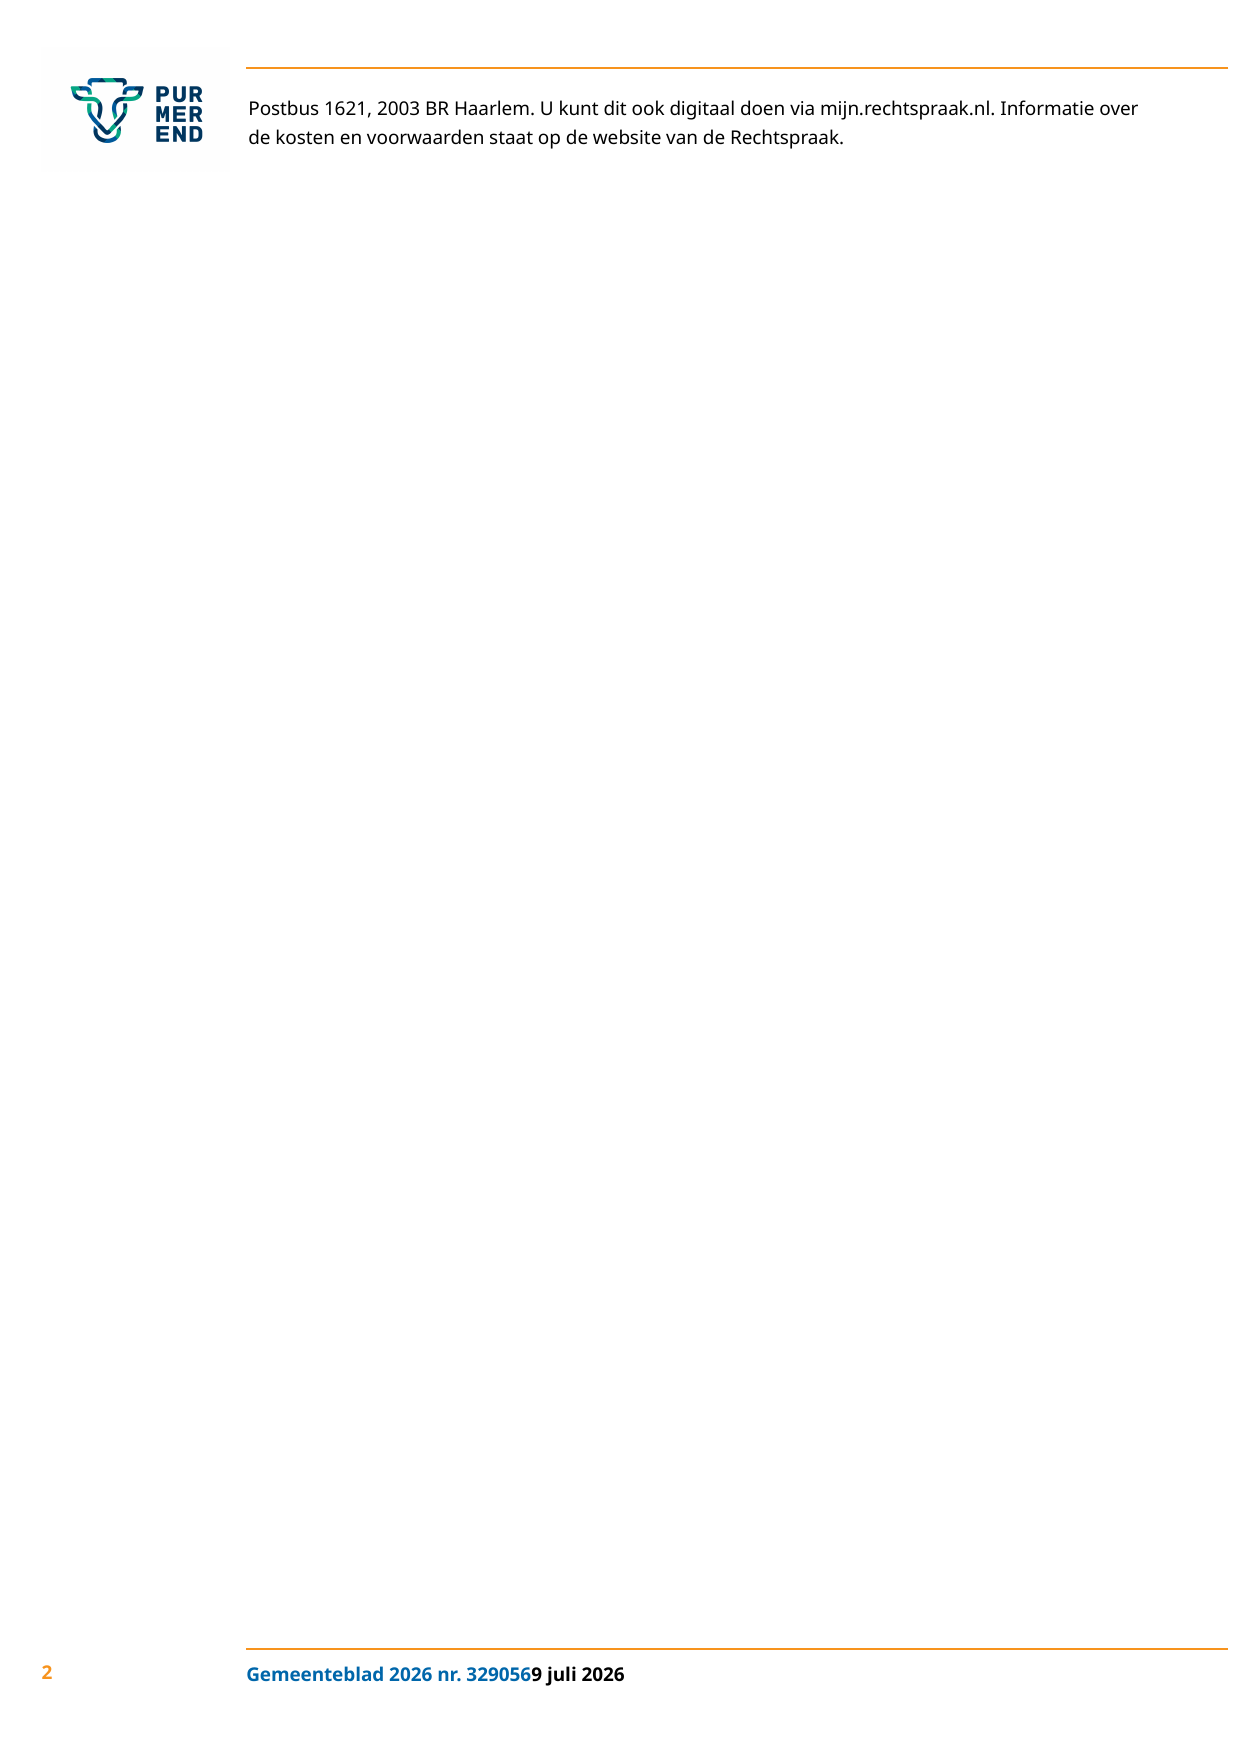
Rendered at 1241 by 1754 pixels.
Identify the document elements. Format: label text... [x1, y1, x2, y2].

text Postbus 1621, 2003 BR Haarlem. U kunt dit ook digitaal doen via mijn.rechtspraak.nl. Informatie over de kosten en voorwaarden staat op de website van de Rechtspraak. [248, 95, 1152, 150]
picture [41, 47, 231, 172]
